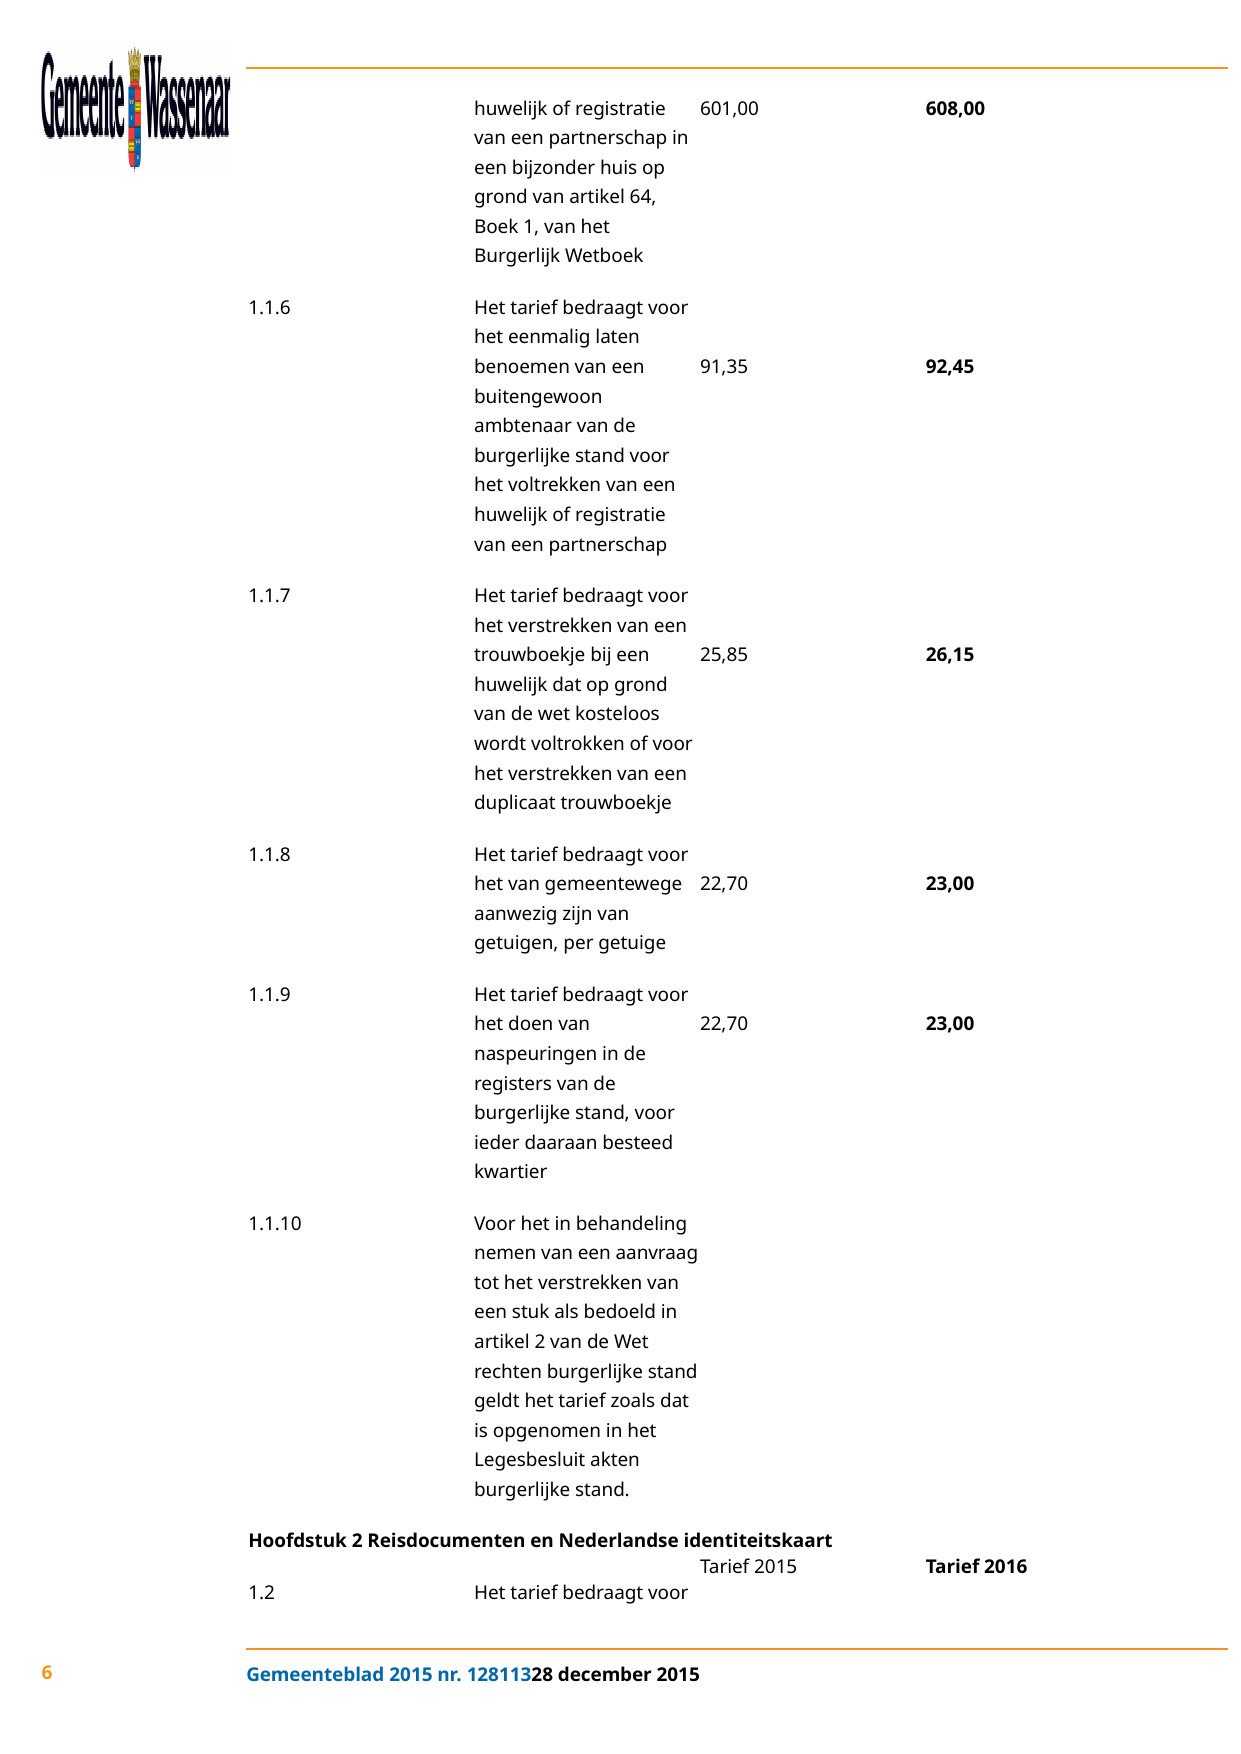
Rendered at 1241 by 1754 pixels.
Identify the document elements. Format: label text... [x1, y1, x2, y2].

table_cell 1.1.7 [248, 582, 474, 815]
table_cell [926, 955, 1152, 981]
table_cell [700, 815, 926, 841]
table_cell [474, 269, 700, 294]
table_cell [248, 557, 474, 582]
table_cell [474, 955, 700, 981]
table_cell [926, 269, 1152, 294]
table_cell [248, 815, 474, 841]
table_cell 22,70 [700, 981, 926, 1184]
table_cell 25,85 [700, 582, 926, 815]
table_cell [700, 1184, 926, 1210]
table_cell 26,15 [926, 582, 1152, 815]
table_cell [926, 1210, 1152, 1502]
table_cell Het tarief bedraagt voor het eenmalig laten benoemen van een buitengewoon ambtenaar van de burgerlijke stand voor het voltrekken van een huwelijk of registratie van een partnerschap [474, 294, 700, 557]
table_cell [700, 1210, 926, 1502]
table_cell Het tarief bedraagt voor [474, 1579, 700, 1605]
table_cell Het tarief bedraagt voor het doen van naspeuringen in de registers van de burgerlijke stand, voor ieder daaraan besteed kwartier [474, 981, 700, 1184]
table_cell 23,00 [926, 841, 1152, 955]
table_cell Tarief 2016 [926, 1554, 1152, 1579]
table_cell 1.1.6 [248, 294, 474, 557]
table_cell [926, 1184, 1152, 1210]
table_cell [926, 1579, 1152, 1605]
table_cell [248, 1184, 474, 1210]
table_cell [700, 557, 926, 582]
table_cell [700, 1579, 926, 1605]
picture [41, 47, 231, 172]
table_cell 1.1.9 [248, 981, 474, 1184]
table_cell Voor het in behandeling nemen van een aanvraag tot het verstrekken van een stuk als bedoeld in artikel 2 van de Wet rechten burgerlijke stand geldt het tarief zoals dat is opgenomen in het Legesbesluit akten burgerlijke stand. [474, 1210, 700, 1502]
table_cell 22,70 [700, 841, 926, 955]
table_cell [474, 815, 700, 841]
table_cell Hoofdstuk 2 Reisdocumenten en Nederlandse identiteitskaart [248, 1528, 1152, 1553]
table_cell [248, 1502, 1152, 1528]
table_cell huwelijk of registratie van een partnerschap in een bijzonder huis op grond van artikel 64, Boek 1, van het Burgerlijk Wetboek [474, 95, 700, 268]
table_cell 92,45 [926, 294, 1152, 557]
table_cell [474, 1184, 700, 1210]
table_cell [700, 955, 926, 981]
table_cell Het tarief bedraagt voor het verstrekken van een trouwboekje bij een huwelijk dat op grond van de wet kosteloos wordt voltrokken of voor het verstrekken van een duplicaat trouwboekje [474, 582, 700, 815]
table_cell 601,00 [700, 95, 926, 268]
table_cell 1.1.10 [248, 1210, 474, 1502]
table_cell [926, 815, 1152, 841]
table_cell 1.1.8 [248, 841, 474, 955]
table_cell [474, 1554, 700, 1579]
table_cell [248, 95, 474, 268]
table_cell 608,00 [926, 95, 1152, 268]
table_cell 1.2 [248, 1579, 474, 1605]
table_cell [474, 557, 700, 582]
table_cell Tarief 2015 [700, 1554, 926, 1579]
table_cell Het tarief bedraagt voor het van gemeentewege aanwezig zijn van getuigen, per getuige [474, 841, 700, 955]
table_cell 23,00 [926, 981, 1152, 1184]
table_cell [248, 269, 474, 294]
table_cell [926, 557, 1152, 582]
table_cell 91,35 [700, 294, 926, 557]
table_cell [700, 269, 926, 294]
table_cell [248, 955, 474, 981]
table_cell [248, 1554, 474, 1579]
